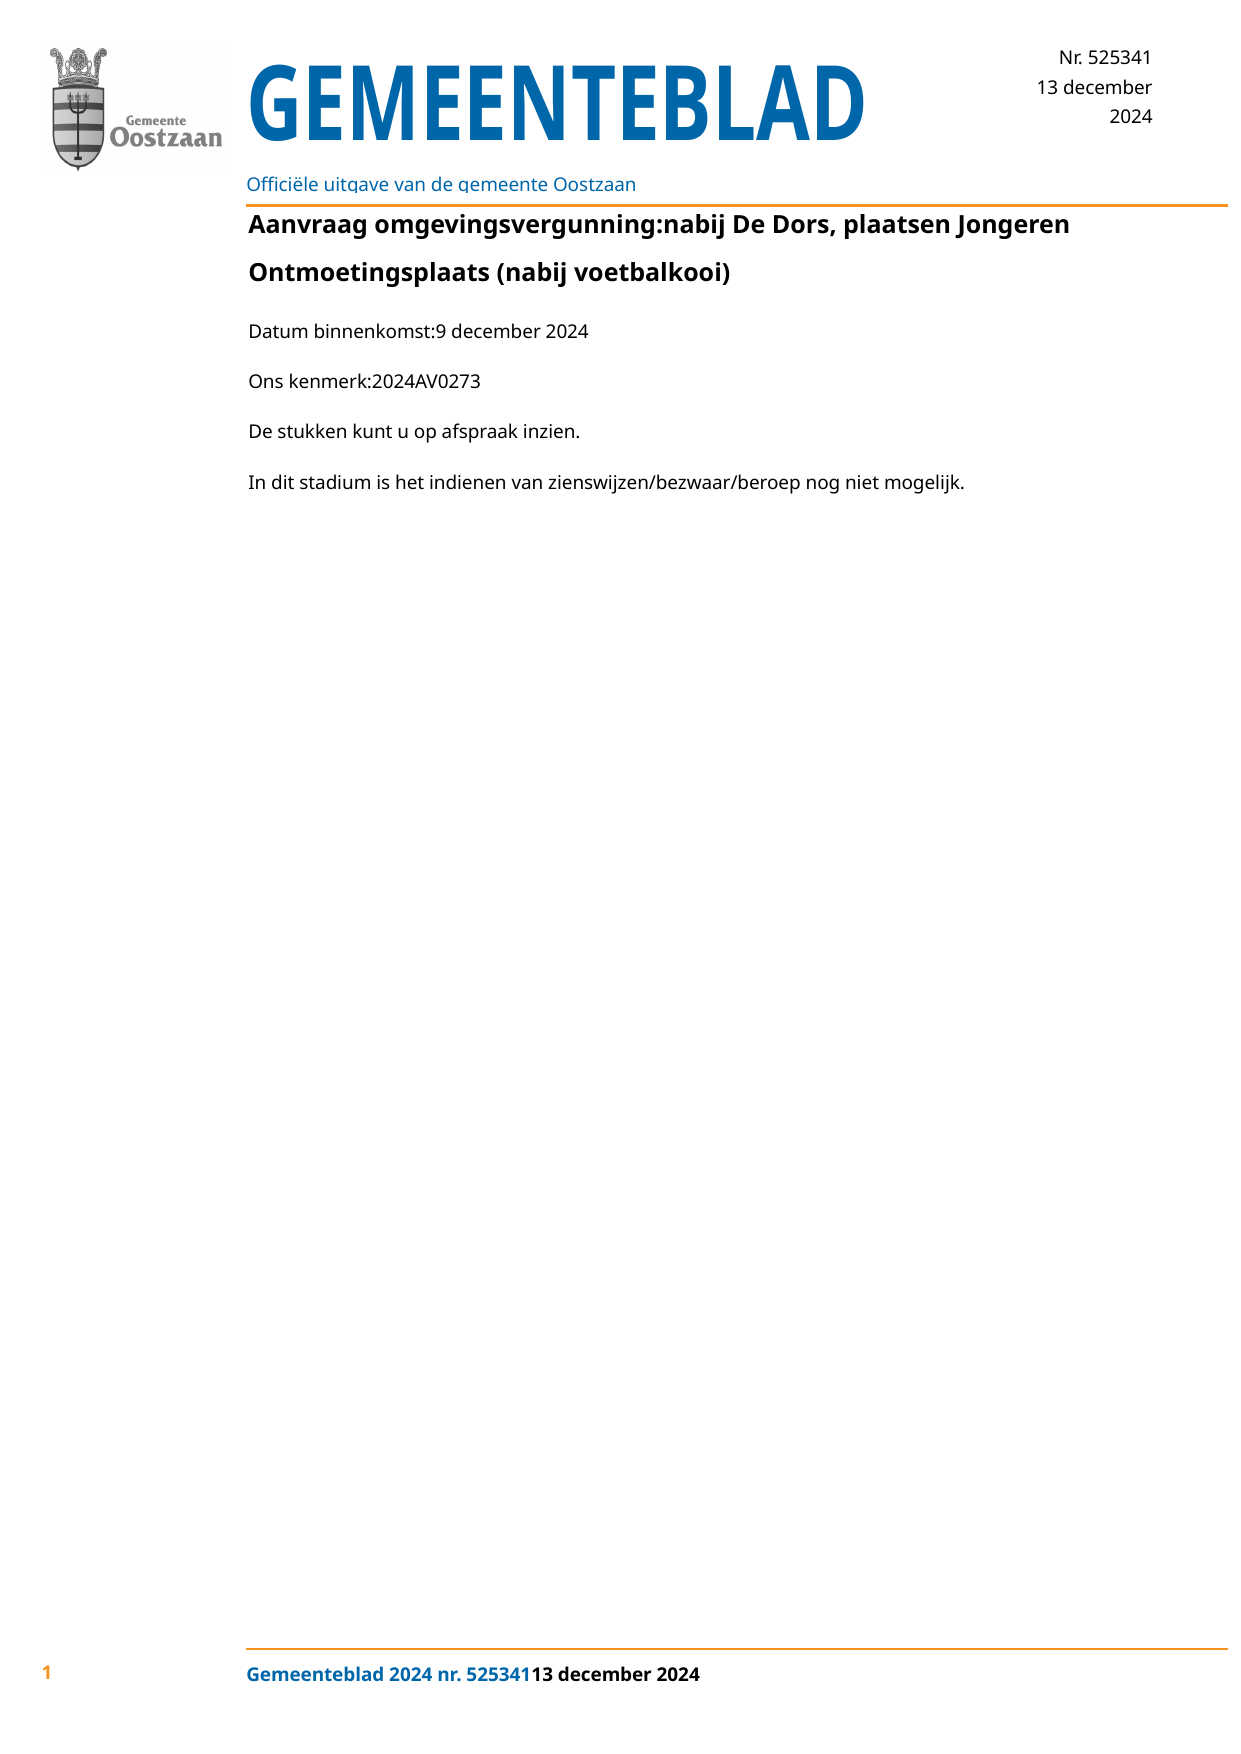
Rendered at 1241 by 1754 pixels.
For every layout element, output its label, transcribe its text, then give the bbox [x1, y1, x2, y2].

text Aanvraag omgevingsvergunning:nabij De Dors, plaatsen Jongeren Ontmoetingsplaats (nabij voetbalkooi) [248, 207, 1152, 288]
picture [41, 47, 231, 172]
text Ons kenmerk:2024AV0273 [248, 368, 1152, 394]
text Datum binnenkomst:9 december 2024 [248, 318, 1152, 344]
text De stukken kunt u op afspraak inzien. [248, 419, 1152, 444]
text In dit stadium is het indienen van zienswijzen/bezwaar/beroep nog niet mogelijk. [248, 469, 1152, 495]
